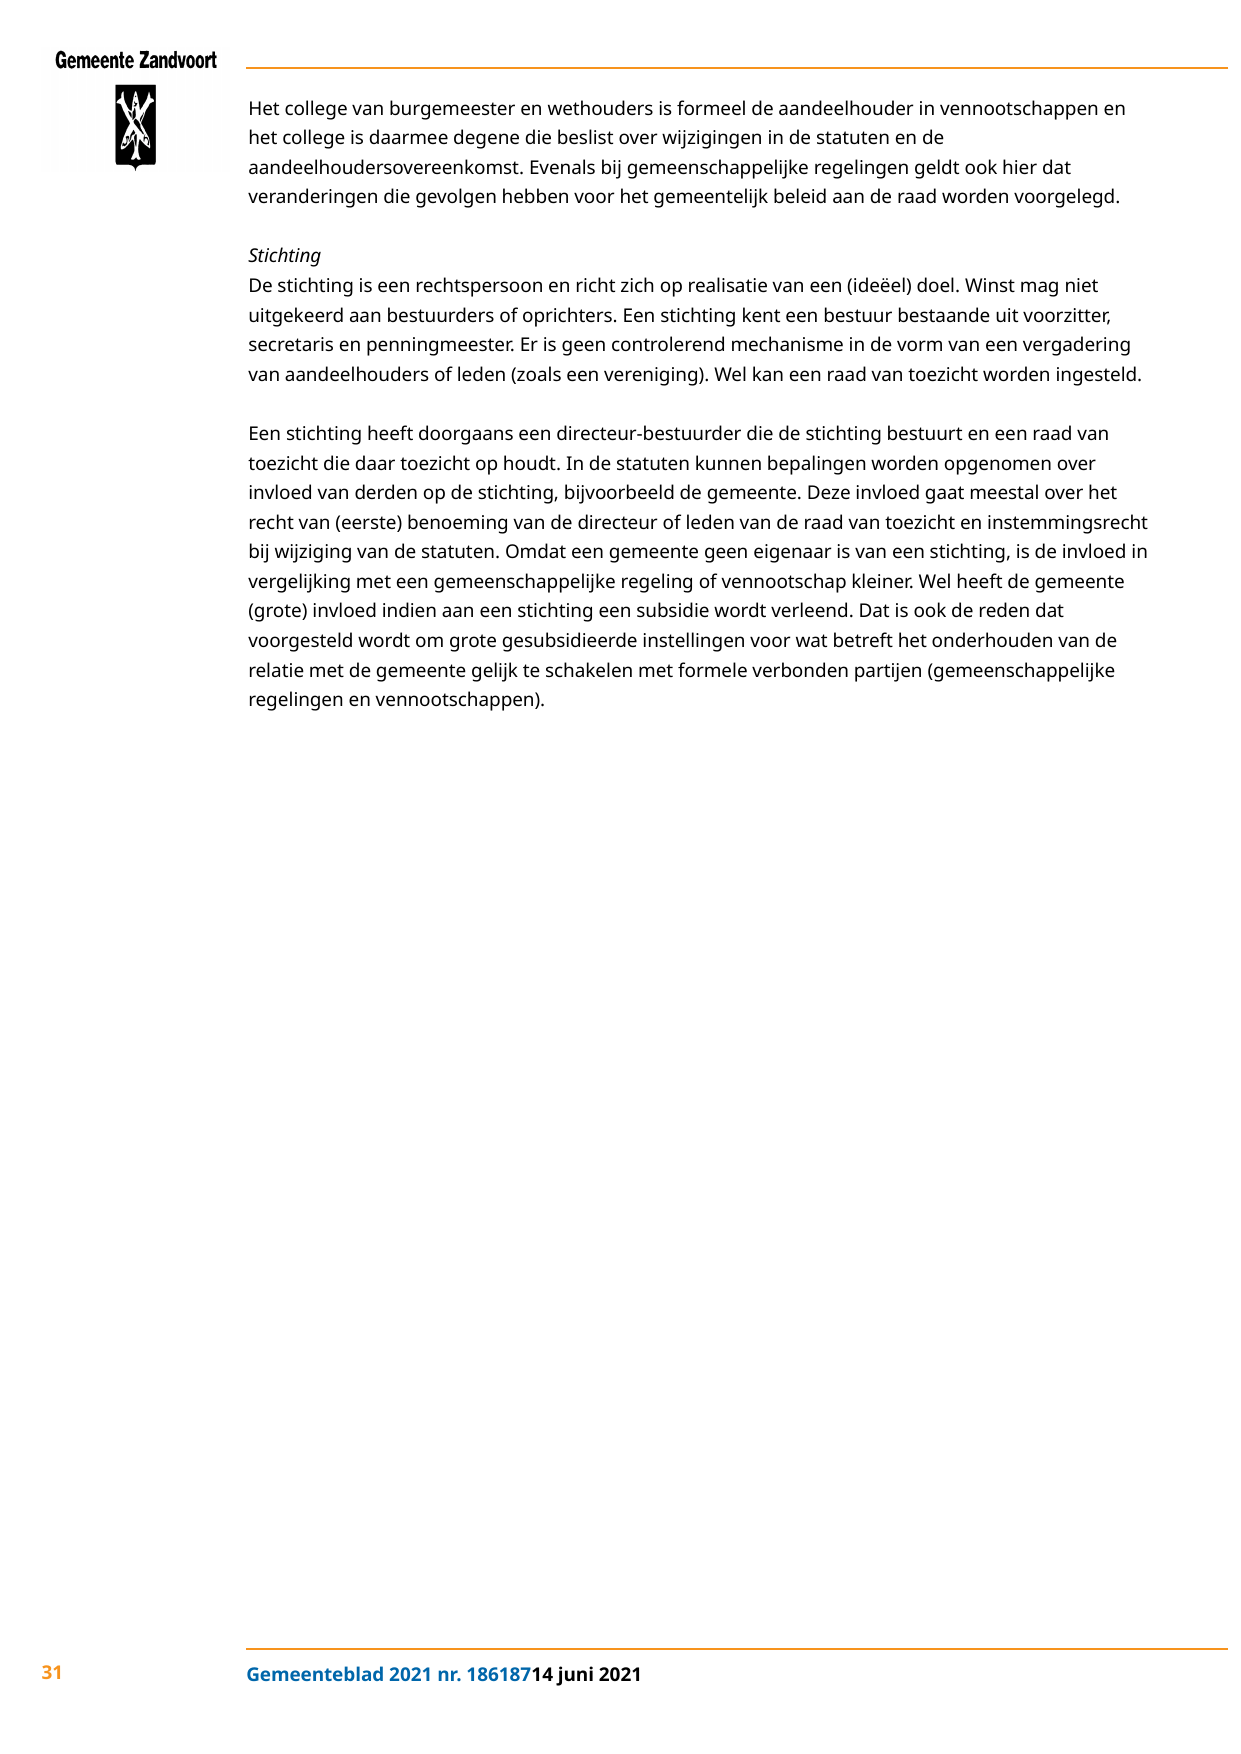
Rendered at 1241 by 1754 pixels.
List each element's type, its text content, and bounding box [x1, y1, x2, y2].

text De stichting is een rechtspersoon en richt zich op realisatie van een (ideëel) doel. Winst mag niet uitgekeerd aan bestuurders of oprichters. Een stichting kent een bestuur bestaande uit voorzitter, secretaris en penningmeester. Er is geen controlerend mechanisme in de vorm van een vergadering van aandeelhouders of leden (zoals een vereniging). Wel kan een raad van toezicht worden ingesteld. [248, 272, 1152, 387]
text Stichting [248, 243, 1152, 268]
picture [41, 47, 231, 172]
text Het college van burgemeester en wethouders is formeel de aandeelhouder in vennootschappen en het college is daarmee degene die beslist over wijzigingen in de statuten en de aandeelhoudersovereenkomst. Evenals bij gemeenschappelijke regelingen geldt ook hier dat veranderingen die gevolgen hebben voor het gemeentelijk beleid aan de raad worden voorgelegd. [248, 95, 1152, 209]
text Een stichting heeft doorgaans een directeur-bestuurder die de stichting bestuurt en een raad van toezicht die daar toezicht op houdt. In de statuten kunnen bepalingen worden opgenomen over invloed van derden op de stichting, bijvoorbeeld de gemeente. Deze invloed gaat meestal over het recht van (eerste) benoeming van de directeur of leden van de raad van toezicht en instemmingsrecht bij wijziging van de statuten. Omdat een gemeente geen eigenaar is van een stichting, is de invloed in vergelijking met een gemeenschappelijke regeling of vennootschap kleiner. Wel heeft de gemeente (grote) invloed indien aan een stichting een subsidie wordt verleend. Dat is ook de reden dat voorgesteld wordt om grote gesubsidieerde instellingen voor wat betreft het onderhouden van de relatie met de gemeente gelijk te schakelen met formele verbonden partijen (gemeenschappelijke regelingen en vennootschappen). [248, 420, 1152, 712]
